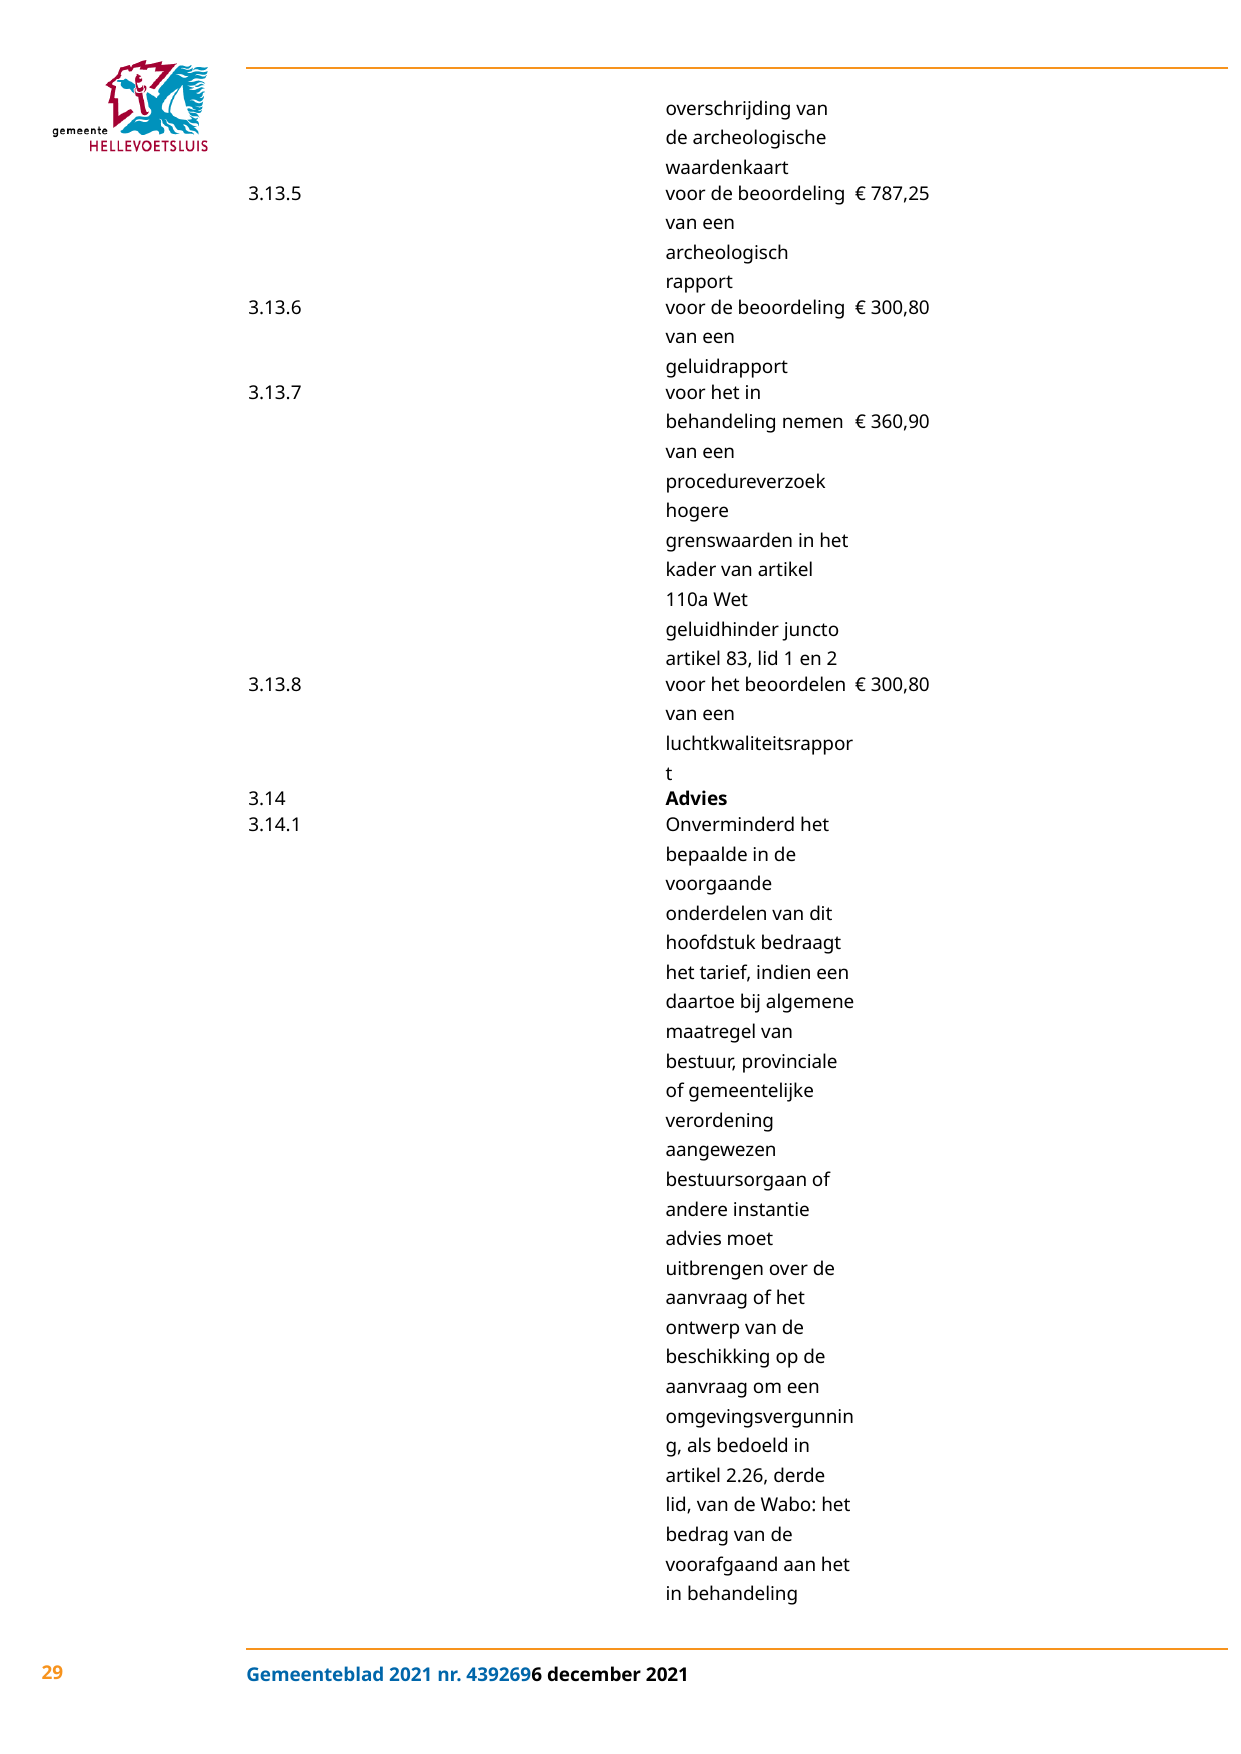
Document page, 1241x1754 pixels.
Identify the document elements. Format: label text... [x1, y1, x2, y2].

table_cell 3.13.8 [248, 671, 665, 786]
table_cell voor het beoordelen van een luchtkwaliteitsrapport [665, 671, 855, 786]
table_cell [855, 786, 948, 811]
picture [41, 47, 231, 172]
table_cell 3.14.1 [248, 811, 665, 1606]
table_cell € 787,25 [855, 180, 948, 294]
table_cell € 300,80 [855, 294, 948, 379]
table_cell voor de beoordeling van een archeologisch rapport [665, 180, 855, 294]
table_cell 3.13.5 [248, 180, 665, 294]
table_cell voor het in behandeling nemen van een procedureverzoek hogere grenswaarden in het kader van artikel 110a Wet geluidhinder juncto artikel 83, lid 1 en 2 [665, 379, 855, 671]
table_cell [248, 95, 665, 180]
table_cell Advies [665, 786, 855, 811]
table_cell overschrijding van de archeologische waardenkaart [665, 95, 855, 180]
table_cell voor de beoordeling van een geluidrapport [665, 294, 855, 379]
table_cell € 300,80 [855, 671, 948, 786]
table_cell [855, 811, 948, 1606]
table_cell 3.13.6 [248, 294, 665, 379]
table_cell € 360,90 [855, 379, 948, 671]
table_cell 3.14 [248, 786, 665, 811]
table_cell Onverminderd het bepaalde in de voorgaande onderdelen van dit hoofdstuk bedraagt het tarief, indien een daartoe bij algemene maatregel van bestuur, provinciale of gemeentelijke verordening aangewezen bestuursorgaan of andere instantie advies moet uitbrengen over de aanvraag of het ontwerp van de beschikking op de aanvraag om een omgevingsvergunning, als bedoeld in artikel 2.26, derde lid, van de Wabo: het bedrag van de voorafgaand aan het in behandeling [665, 811, 855, 1606]
table_cell 3.13.7 [248, 379, 665, 671]
table_cell [855, 95, 948, 180]
